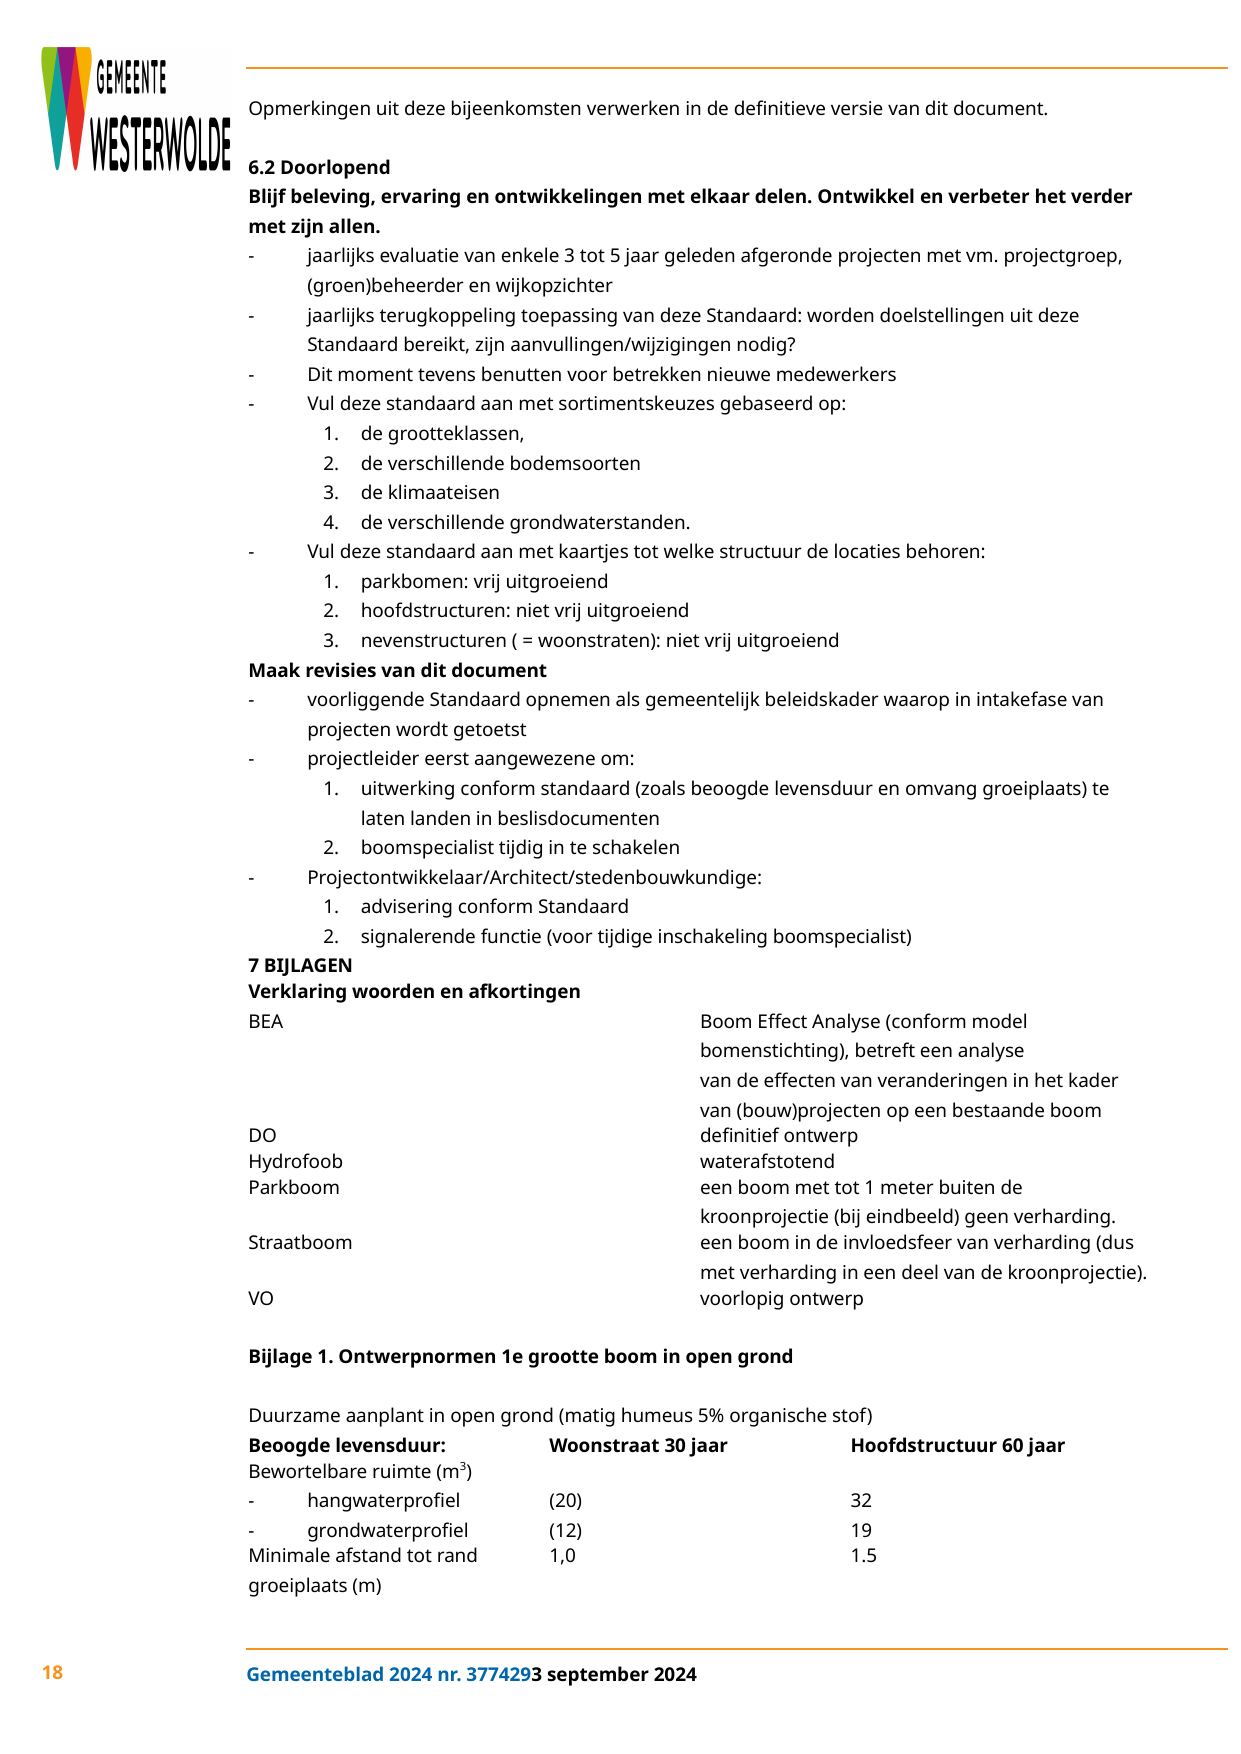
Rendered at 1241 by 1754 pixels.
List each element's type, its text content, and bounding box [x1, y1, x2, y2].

list parkbomen: vrij uitgroeiend [323, 568, 1152, 594]
list de verschillende grondwaterstanden. [323, 509, 1152, 535]
table_header Woonstraat 30 jaar [549, 1432, 850, 1458]
table_cell voorlopig ontwerp [700, 1285, 1152, 1310]
table_cell 32 19 [850, 1458, 1152, 1543]
list de verschillende bodemsoorten [323, 450, 1152, 476]
table_cell een boom met tot 1 meter buiten de kroonprojectie (bij eindbeeld) geen verharding. [700, 1174, 1152, 1229]
table_cell Hydrofoob [248, 1148, 700, 1174]
table_cell Straatboom [248, 1229, 700, 1285]
table_cell (20) (12) [549, 1458, 850, 1543]
list advisering conform Standaard [323, 893, 1152, 919]
text 7 BIJLAGEN [248, 953, 1152, 978]
table_cell definitief ontwerp [700, 1123, 1152, 1148]
table_cell VO [248, 1285, 700, 1310]
table_header Boom Effect Analyse (conform model bomenstichting), betreft een analyse van de effecten van veranderingen in het kader van (bouw)projecten op een bestaande boom [700, 1008, 1152, 1123]
list Projectontwikkelaar/Architect/stedenbouwkundige: [248, 864, 1152, 890]
table_cell Bewortelbare ruimte (m3) hangwaterprofiel grondwaterprofiel [248, 1458, 549, 1543]
list uitwerking conform standaard (zoals beoogde levensduur en omvang groeiplaats) te laten landen in beslisdocumenten [323, 775, 1152, 831]
table_cell Parkboom [248, 1174, 700, 1229]
list de klimaateisen [323, 479, 1152, 505]
table_header BEA [248, 1008, 700, 1123]
list Vul deze standaard aan met kaartjes tot welke structuur de locaties behoren: [248, 538, 1152, 564]
text Duurzame aanplant in open grond (matig humeus 5% organische stof) [248, 1402, 1152, 1428]
list nevenstructuren ( = woonstraten): niet vrij uitgroeiend [323, 627, 1152, 653]
table_cell 1.5 [850, 1543, 1152, 1598]
table_cell Minimale afstand tot rand groeiplaats (m) [248, 1543, 549, 1598]
text Verklaring woorden en afkortingen [248, 978, 1152, 1004]
table_cell DO [248, 1123, 700, 1148]
list signalerende functie (voor tijdige inschakeling boomspecialist) [323, 923, 1152, 949]
list boomspecialist tijdig in te schakelen [323, 834, 1152, 860]
list Dit moment tevens benutten voor betrekken nieuwe medewerkers [248, 361, 1152, 387]
text Bijlage 1. Ontwerpnormen 1e grootte boom in open grond [248, 1343, 1152, 1369]
table_header Beoogde levensduur: [248, 1432, 549, 1458]
list voorliggende Standaard opnemen als gemeentelijk beleidskader waarop in intakefase van projecten wordt getoetst [248, 686, 1152, 742]
text Opmerkingen uit deze bijeenkomsten verwerken in de definitieve versie van dit document. [248, 95, 1152, 121]
list jaarlijks evaluatie van enkele 3 tot 5 jaar geleden afgeronde projecten met vm. projectgroep, (groen)beheerder en wijkopzichter [248, 243, 1152, 298]
list de grootteklassen, [323, 420, 1152, 446]
text 6.2 Doorlopend [248, 154, 1152, 180]
list Vul deze standaard aan met sortimentskeuzes gebaseerd op: [248, 391, 1152, 416]
picture [41, 47, 231, 172]
list jaarlijks terugkoppeling toepassing van deze Standaard: worden doelstellingen uit deze Standaard bereikt, zijn aanvullingen/wijzigingen nodig? [248, 302, 1152, 357]
table_header Hoofdstructuur 60 jaar [850, 1432, 1152, 1458]
table_cell 1,0 [549, 1543, 850, 1598]
text Blijf beleving, ervaring en ontwikkelingen met elkaar delen. Ontwikkel en verbeter het verder met zijn allen. [248, 183, 1152, 239]
list projectleider eerst aangewezene om: [248, 746, 1152, 771]
table_cell waterafstotend [700, 1148, 1152, 1174]
table_cell een boom in de invloedsfeer van verharding (dus met verharding in een deel van de kroonprojectie). [700, 1229, 1152, 1285]
text Maak revisies van dit document [248, 657, 1152, 683]
list hoofdstructuren: niet vrij uitgroeiend [323, 598, 1152, 623]
